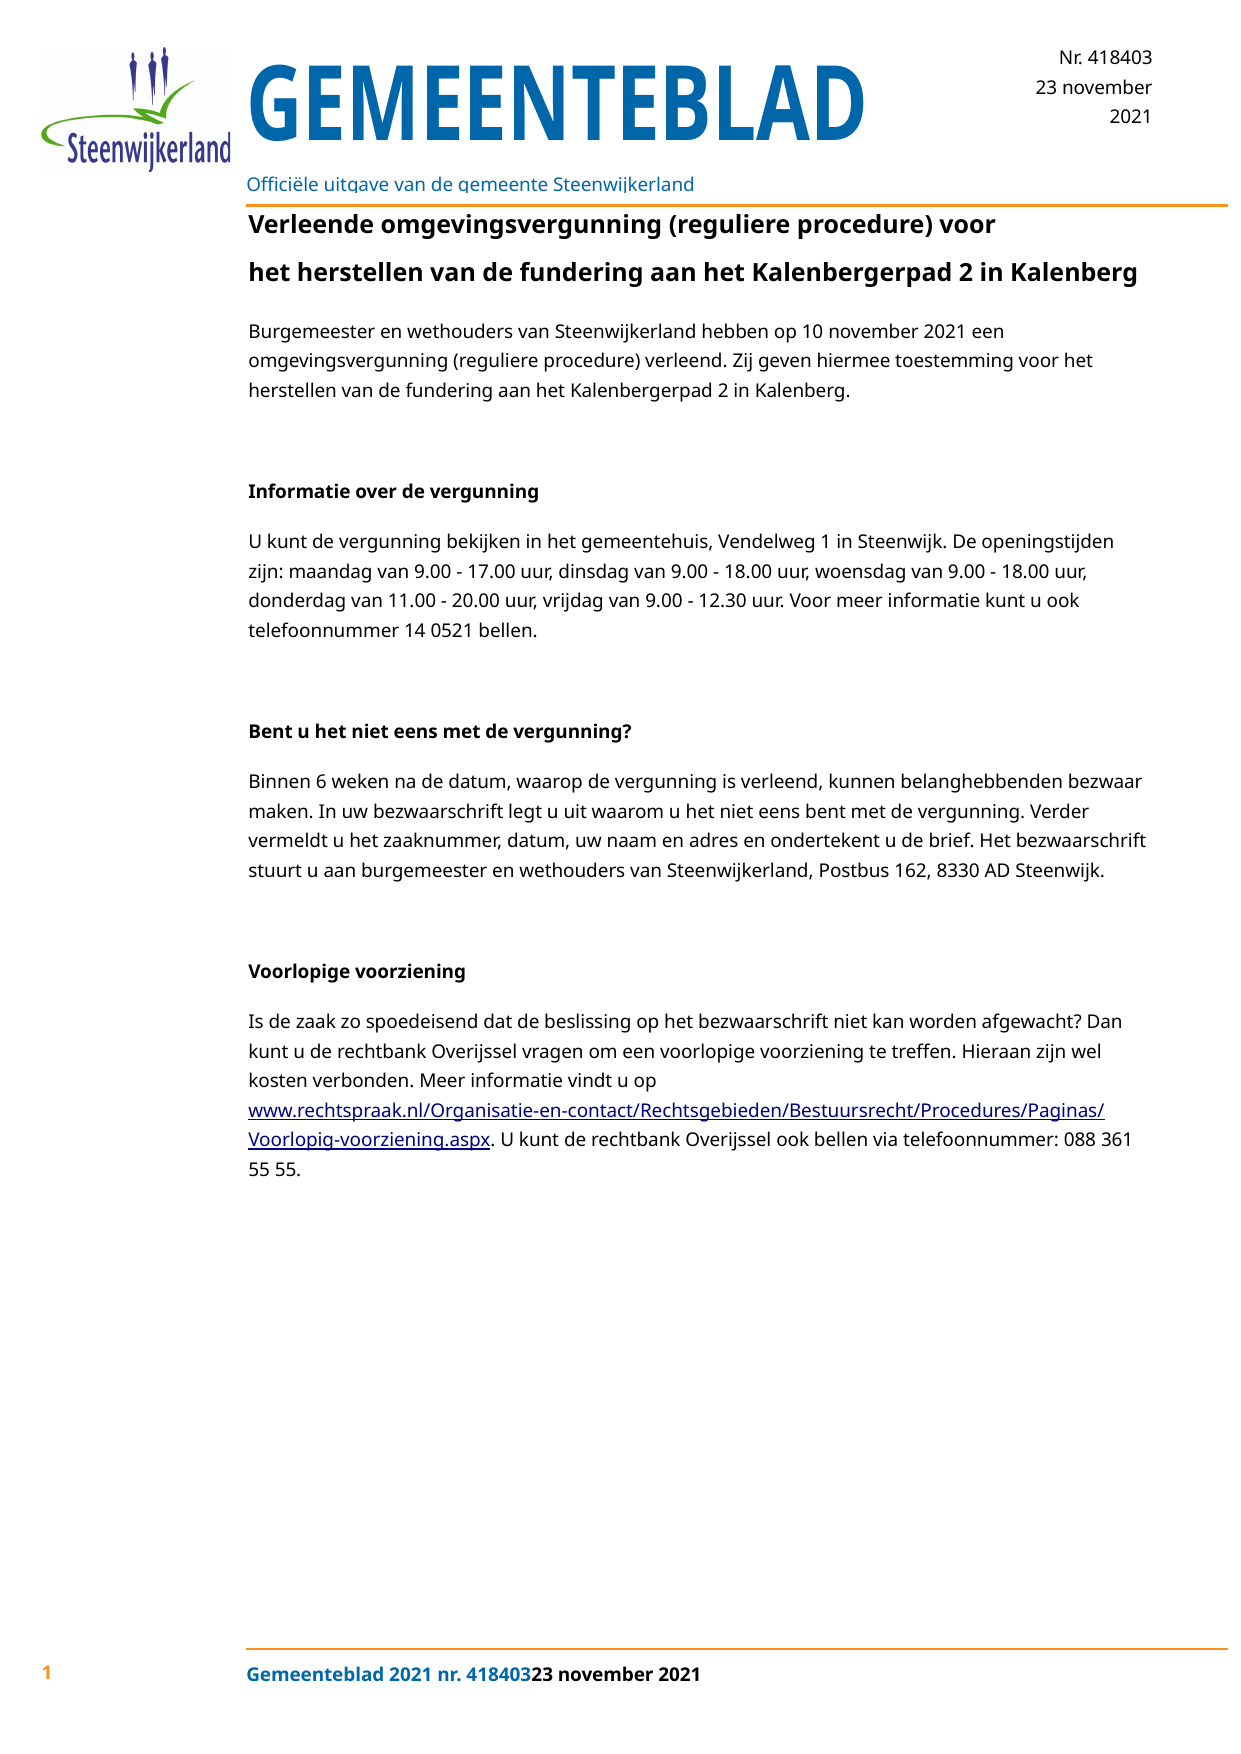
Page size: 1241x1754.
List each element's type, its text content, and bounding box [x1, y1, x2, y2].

text Burgemeester en wethouders van Steenwijkerland hebben op 10 november 2021 een omgevingsvergunning (reguliere procedure) verleend. Zij geven hiermee toestemming voor het herstellen van de fundering aan het Kalenbergerpad 2 in Kalenberg. [248, 318, 1152, 403]
text Voorlopige voorziening [248, 958, 1152, 984]
picture [41, 47, 231, 172]
text Is de zaak zo spoedeisend dat de beslissing op het bezwaarschrift niet kan worden afgewacht? Dan kunt u de rechtbank Overijssel vragen om een voorlopige voorziening te treffen. Hieraan zijn wel kosten verbonden. Meer informatie vindt u op www.rechtspraak.nl/Organisatie-en-contact/Rechtsgebieden/Bestuursrecht/Procedures/Paginas/Voorlopig-voorziening.aspx. U kunt de rechtbank Overijssel ook bellen via telefoonnummer: 088 361 55 55. [248, 1008, 1152, 1182]
text Bent u het niet eens met de vergunning? [248, 718, 1152, 744]
text U kunt de vergunning bekijken in het gemeentehuis, Vendelweg 1 in Steenwijk. De openingstijden zijn: maandag van 9.00 - 17.00 uur, dinsdag van 9.00 - 18.00 uur, woensdag van 9.00 - 18.00 uur, donderdag van 11.00 - 20.00 uur, vrijdag van 9.00 - 12.30 uur. Voor meer informatie kunt u ook telefoonnummer 14 0521 bellen. [248, 528, 1152, 643]
text Informatie over de vergunning [248, 478, 1152, 504]
text Verleende omgevingsvergunning (reguliere procedure) voor het herstellen van de fundering aan het Kalenbergerpad 2 in Kalenberg [248, 207, 1152, 288]
text Binnen 6 weken na de datum, waarop de vergunning is verleend, kunnen belanghebbenden bezwaar maken. In uw bezwaarschrift legt u uit waarom u het niet eens bent met de vergunning. Verder vermeldt u het zaaknummer, datum, uw naam en adres en ondertekent u de brief. Het bezwaarschrift stuurt u aan burgemeester en wethouders van Steenwijkerland, Postbus 162, 8330 AD Steenwijk. [248, 768, 1152, 883]
